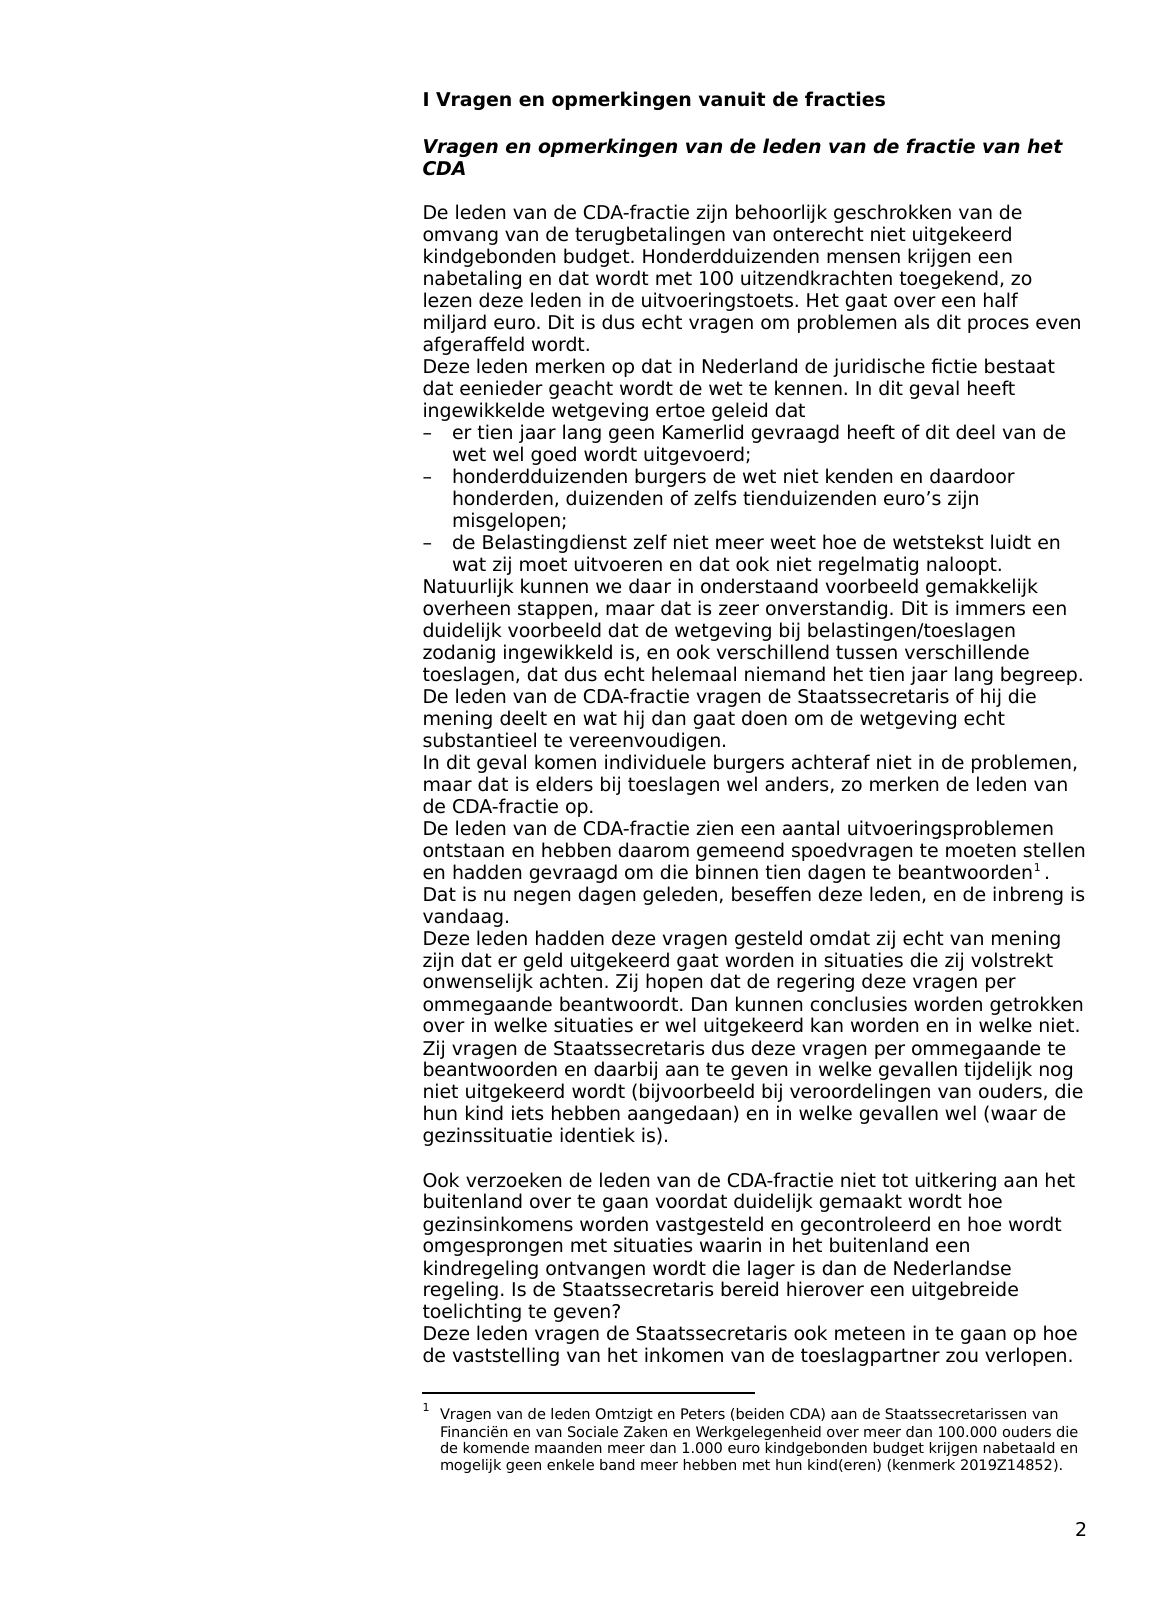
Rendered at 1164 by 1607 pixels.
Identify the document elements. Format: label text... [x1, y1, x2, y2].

text – honderdduizenden burgers de wet niet kenden en daardoor honderden, duizenden of zelfs tienduizenden euro’s zijn misgelopen; [422, 466, 1087, 532]
text Deze leden hadden deze vragen gesteld omdat zij echt van mening zijn dat er geld uitgekeerd gaat worden in situaties die zij volstrekt onwenselijk achten. Zij hopen dat de regering deze vragen per ommegaande beantwoordt. Dan kunnen conclusies worden getrokken over in welke situaties er wel uitgekeerd kan worden en in welke niet. Zij vragen de Staatssecretaris dus deze vragen per ommegaande te beantwoorden en daarbij aan te geven in welke gevallen tijdelijk nog niet uitgekeerd wordt (bijvoorbeeld bij veroordelingen van ouders, die hun kind iets hebben aangedaan) en in welke gevallen wel (waar de gezinssituatie identiek is). [422, 927, 1087, 1147]
text De leden van de CDA-fractie zien een aantal uitvoeringsproblemen ontstaan en hebben daarom gemeend spoedvragen te moeten stellen en hadden gevraagd om die binnen tien dagen te beantwoorden. [422, 818, 1087, 883]
text Natuurlijk kunnen we daar in onderstaand voorbeeld gemakkelijk overheen stappen, maar dat is zeer onverstandig. Dit is immers een duidelijk voorbeeld dat de wetgeving bij belastingen/toeslagen zodanig ingewikkeld is, en ook verschillend tussen verschillende toeslagen, dat dus echt helemaal niemand het tien jaar lang begreep. [422, 576, 1087, 686]
subtitle I Vragen en opmerkingen vanuit de fracties [422, 89, 1087, 111]
text Ook verzoeken de leden van de CDA-fractie niet tot uitkering aan het buitenland over te gaan voordat duidelijk gemaakt wordt hoe gezinsinkomens worden vastgesteld en gecontroleerd en hoe wordt omgesprongen met situaties waarin in het buitenland een kindregeling ontvangen wordt die lager is dan de Nederlandse regeling. Is de Staatssecretaris bereid hierover een uitgebreide toelichting te geven? [422, 1169, 1087, 1323]
text Dat is nu negen dagen geleden, beseffen deze leden, en de inbreng is vandaag. [422, 883, 1087, 927]
text De leden van de CDA-fractie zijn behoorlijk geschrokken van de omvang van de terugbetalingen van onterecht niet uitgekeerd kindgebonden budget. Honderdduizenden mensen krijgen een nabetaling en dat wordt met 100 uitzendkrachten toegekend, zo lezen deze leden in de uitvoeringstoets. Het gaat over een half miljard euro. Dit is dus echt vragen om problemen als dit proces even afgeraffeld wordt. [422, 202, 1087, 356]
text – de Belastingdienst zelf niet meer weet hoe de wetstekst luidt en wat zij moet uitvoeren en dat ook niet regelmatig naloopt. [422, 532, 1087, 576]
subtitle Vragen en opmerkingen van de leden van de fractie van het CDA [422, 136, 1087, 180]
text De leden van de CDA-fractie vragen de Staatssecretaris of hij die mening deelt en wat hij dan gaat doen om de wetgeving echt substantieel te vereenvoudigen. [422, 686, 1087, 752]
text In dit geval komen individuele burgers achteraf niet in de problemen, maar dat is elders bij toeslagen wel anders, zo merken de leden van de CDA-fractie op. [422, 752, 1087, 818]
text – er tien jaar lang geen Kamerlid gevraagd heeft of dit deel van de wet wel goed wordt uitgevoerd; [422, 422, 1087, 466]
text Deze leden merken op dat in Nederland de juridische fictie bestaat dat eenieder geacht wordt de wet te kennen. In dit geval heeft ingewikkelde wetgeving ertoe geleid dat [422, 356, 1087, 422]
text Deze leden vragen de Staatssecretaris ook meteen in te gaan op hoe de vaststelling van het inkomen van de toeslagpartner zou verlopen. [422, 1323, 1087, 1367]
text Vragen van de leden Omtzigt en Peters (beiden CDA) aan de Staatssecretarissen van Financiën en van Sociale Zaken en Werkgelegenheid over meer dan 100.000 ouders die de komende maanden meer dan 1.000 euro kindgebonden budget krijgen nabetaald en mogelijk geen enkele band meer hebben met hun kind(eren) (kenmerk 2019Z14852). [422, 1402, 1087, 1474]
